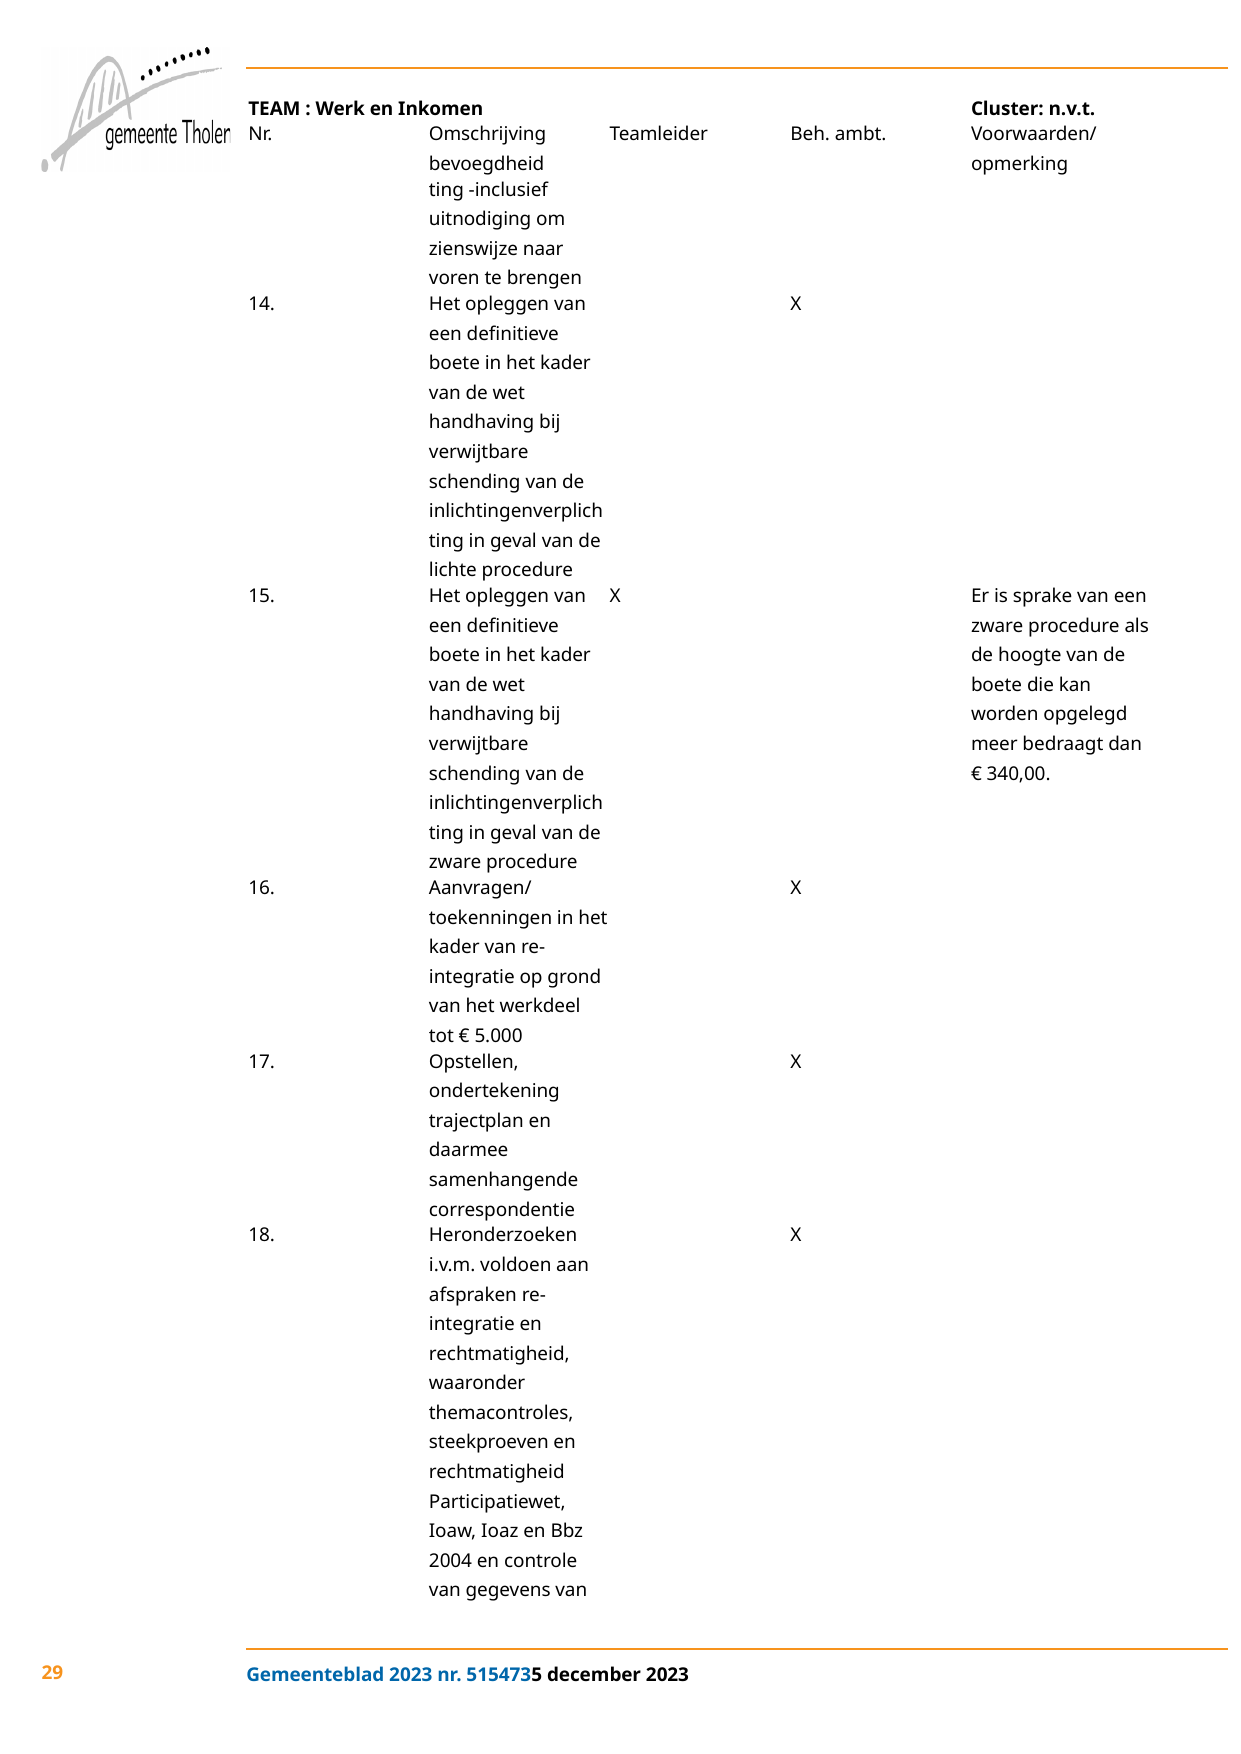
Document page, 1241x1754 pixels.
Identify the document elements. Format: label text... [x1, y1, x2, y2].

table_cell [609, 176, 790, 290]
table_cell [248, 176, 429, 290]
table_cell [971, 176, 1152, 290]
table_cell 14. [248, 290, 429, 582]
table_header TEAM : Werk en Inkomen [248, 95, 971, 121]
table_cell Teamleider [609, 121, 790, 176]
table_cell 18. [248, 1222, 429, 1602]
table_cell [790, 582, 971, 874]
table_cell Voorwaarden/opmerking [971, 121, 1152, 176]
table_cell X [609, 582, 790, 874]
table_cell Heronderzoeken i.v.m. voldoen aan afspraken re-integratie en rechtmatigheid, waaronder themacontroles, steekproeven en rechtmatigheid Participatiewet, Ioaw, Ioaz en Bbz 2004 en controle van gegevens van [429, 1222, 609, 1602]
table_cell [609, 874, 790, 1048]
table_cell X [790, 874, 971, 1048]
table_cell Beh. ambt. [790, 121, 971, 176]
table_cell [609, 1048, 790, 1222]
table_cell X [790, 1222, 971, 1602]
table_cell 16. [248, 874, 429, 1048]
table_cell [609, 290, 790, 582]
table_cell [971, 1222, 1152, 1602]
table_cell X [790, 290, 971, 582]
table_cell Het opleggen van een definitieve boete in het kader van de wet handhaving bij verwijtbare schending van de inlichtingenverplichting in geval van de lichte procedure [429, 290, 609, 582]
table_cell [790, 176, 971, 290]
table_cell [609, 1222, 790, 1602]
table_cell Nr. [248, 121, 429, 176]
table_header Cluster: n.v.t. [971, 95, 1152, 121]
table_cell Aanvragen/toekenningen in het kader van re-integratie op grond van het werkdeel tot € 5.000 [429, 874, 609, 1048]
table_cell [971, 1048, 1152, 1222]
table_cell [971, 290, 1152, 582]
table_cell 15. [248, 582, 429, 874]
picture [41, 47, 231, 172]
table_cell 17. [248, 1048, 429, 1222]
table_cell Er is sprake van een zware procedure als de hoogte van de boete die kan worden opgelegd meer bedraagt dan € 340,00. [971, 582, 1152, 874]
table_cell [971, 874, 1152, 1048]
table_cell X [790, 1048, 971, 1222]
table_cell Opstellen, ondertekening trajectplan en daarmee samenhangende correspondentie [429, 1048, 609, 1222]
table_cell Omschrijving bevoegdheid [429, 121, 609, 176]
table_cell Het opleggen van een definitieve boete in het kader van de wet handhaving bij verwijtbare schending van de inlichtingenverplichting in geval van de zware procedure [429, 582, 609, 874]
table_cell ting -inclusief uitnodiging om zienswijze naar voren te brengen [429, 176, 609, 290]
